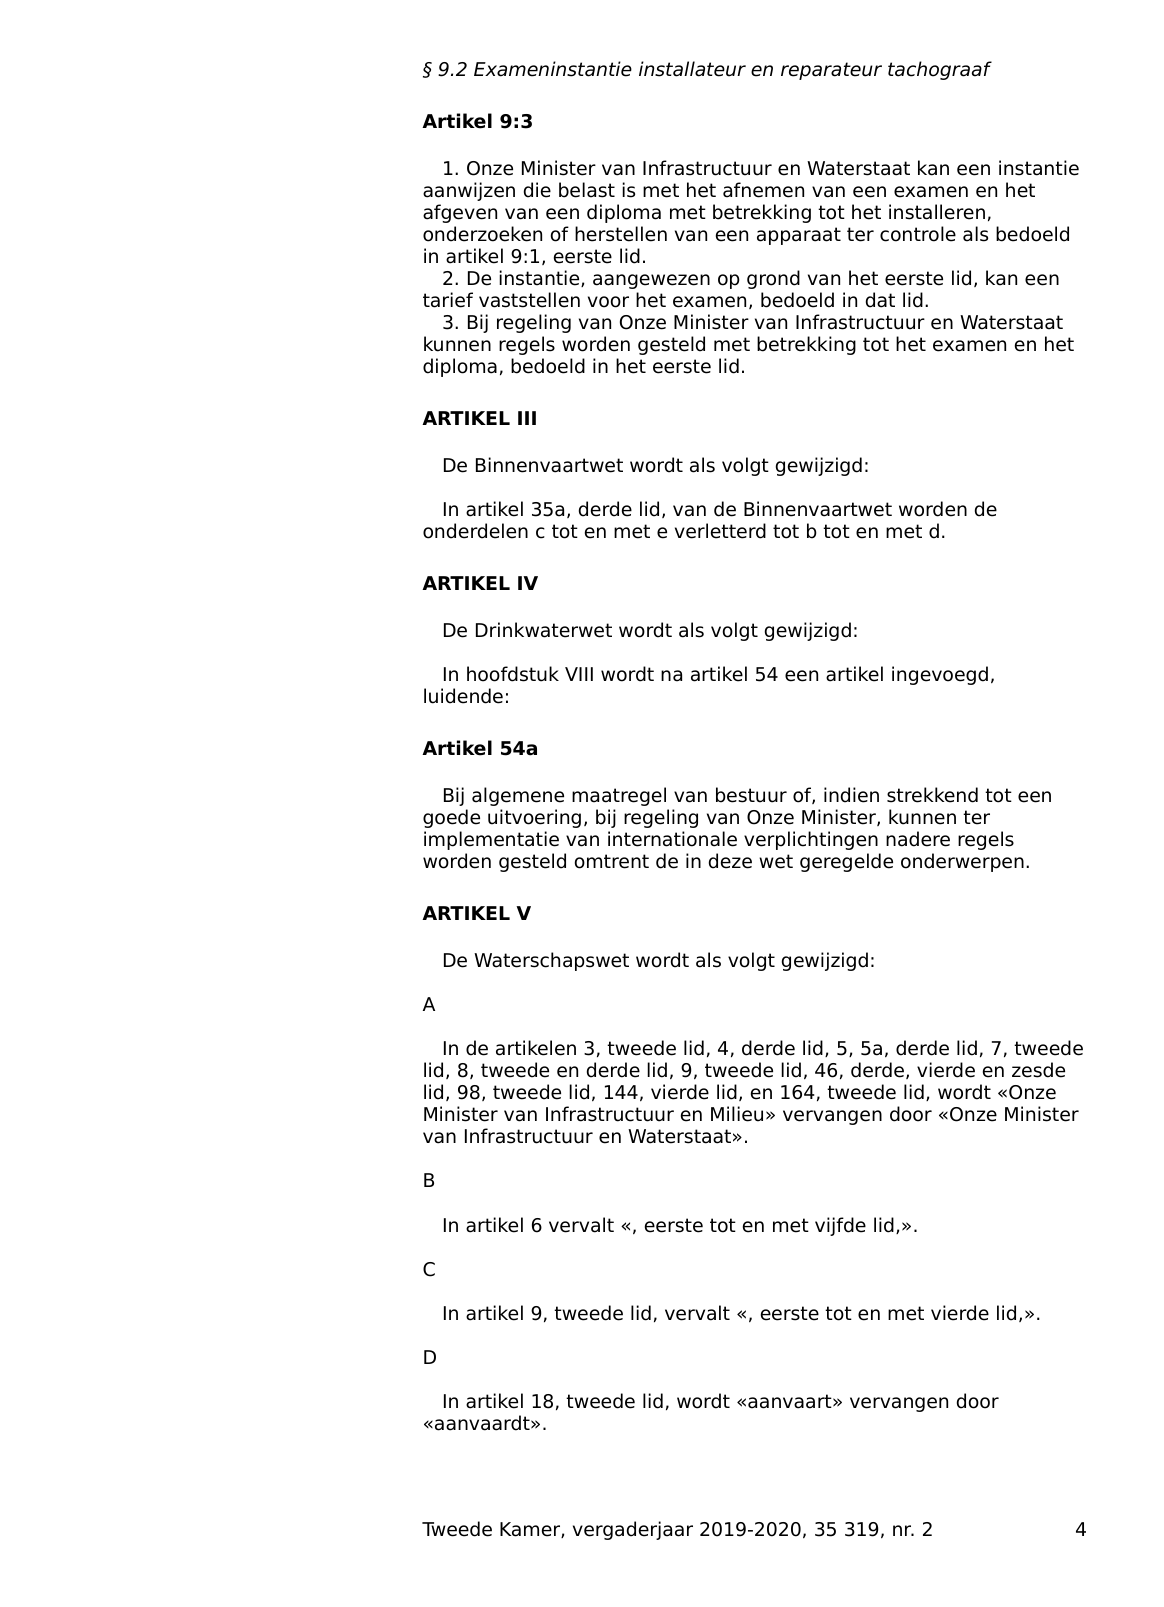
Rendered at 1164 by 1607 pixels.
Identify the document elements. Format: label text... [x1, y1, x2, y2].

text B [422, 1170, 1087, 1192]
subtitle Artikel 9:3 [422, 111, 1087, 133]
text In artikel 6 vervalt «, eerste tot en met vijfde lid,». [422, 1214, 1087, 1236]
text In artikel 9, tweede lid, vervalt «, eerste tot en met vierde lid,». [422, 1303, 1087, 1325]
text In hoofdstuk VIII wordt na artikel 54 een artikel ingevoegd, luidende: [422, 664, 1087, 708]
text 3. Bij regeling van Onze Minister van Infrastructuur en Waterstaat kunnen regels worden gesteld met betrekking tot het examen en het diploma, bedoeld in het eerste lid. [422, 312, 1087, 378]
text In artikel 35a, derde lid, van de Binnenvaartwet worden de onderdelen c tot en met e verletterd tot b tot en met d. [422, 499, 1087, 543]
text In de artikelen 3, tweede lid, 4, derde lid, 5, 5a, derde lid, 7, tweede lid, 8, tweede en derde lid, 9, tweede lid, 46, derde, vierde en zesde lid, 98, tweede lid, 144, vierde lid, en 164, tweede lid, wordt «Onze Minister van Infrastructuur en Milieu» vervangen door «Onze Minister van Infrastructuur en Waterstaat». [422, 1038, 1087, 1148]
text C [422, 1259, 1087, 1281]
text A [422, 994, 1087, 1016]
text De Waterschapswet wordt als volgt gewijzigd: [422, 950, 1087, 972]
subtitle § 9.2 Exameninstantie installateur en reparateur tachograaf [422, 59, 1087, 81]
subtitle ARTIKEL IV [422, 573, 1087, 595]
text 2. De instantie, aangewezen op grond van het eerste lid, kan een tarief vaststellen voor het examen, bedoeld in dat lid. [422, 268, 1087, 312]
text De Drinkwaterwet wordt als volgt gewijzigd: [422, 620, 1087, 642]
subtitle ARTIKEL III [422, 408, 1087, 430]
subtitle Artikel 54a [422, 738, 1087, 760]
subtitle ARTIKEL V [422, 903, 1087, 925]
text 1. Onze Minister van Infrastructuur en Waterstaat kan een instantie aanwijzen die belast is met het afnemen van een examen en het afgeven van een diploma met betrekking tot het installeren, onderzoeken of herstellen van een apparaat ter controle als bedoeld in artikel 9:1, eerste lid. [422, 158, 1087, 268]
text Bij algemene maatregel van bestuur of, indien strekkend tot een goede uitvoering, bij regeling van Onze Minister, kunnen ter implementatie van internationale verplichtingen nadere regels worden gesteld omtrent de in deze wet geregelde onderwerpen. [422, 785, 1087, 873]
text D [422, 1347, 1087, 1369]
text In artikel 18, tweede lid, wordt «aanvaart» vervangen door «aanvaardt». [422, 1391, 1087, 1435]
text De Binnenvaartwet wordt als volgt gewijzigd: [422, 455, 1087, 477]
